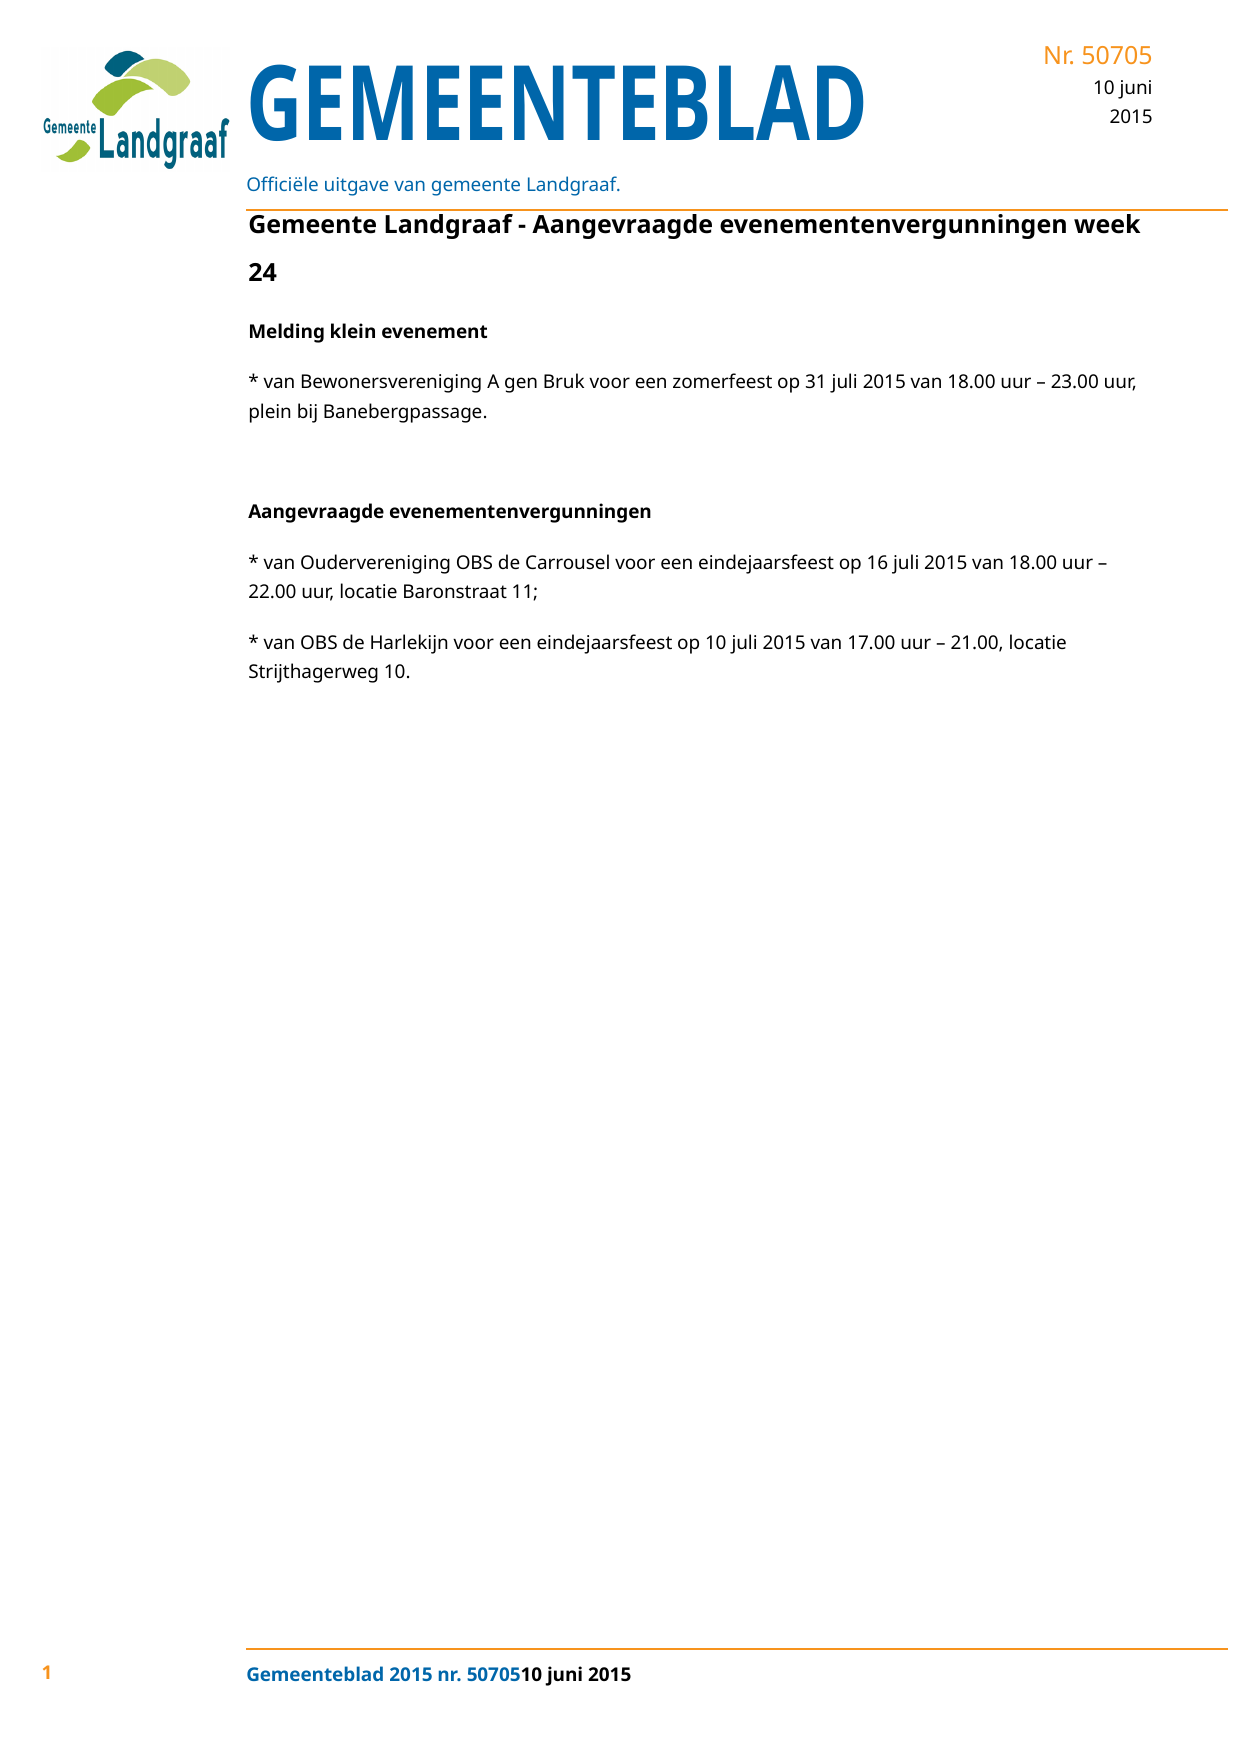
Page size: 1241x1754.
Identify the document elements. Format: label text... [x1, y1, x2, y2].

text Aangevraagde evenementenvergunningen [248, 499, 1152, 524]
text * van Oudervereniging OBS de Carrousel voor een eindejaarsfeest op 16 juli 2015 van 18.00 uur – 22.00 uur, locatie Baronstraat 11; [248, 549, 1152, 604]
text * van OBS de Harlekijn voor een eindejaarsfeest op 10 juli 2015 van 17.00 uur – 21.00, locatie Strijthagerweg 10. [248, 629, 1152, 684]
text * van Bewonersvereniging A gen Bruk voor een zomerfeest op 31 juli 2015 van 18.00 uur – 23.00 uur, plein bij Banebergpassage. [248, 368, 1152, 424]
text Melding klein evenement [248, 318, 1152, 344]
text Gemeente Landgraaf - Aangevraagde evenementenvergunningen week 24 [248, 211, 1152, 288]
picture [41, 47, 231, 172]
